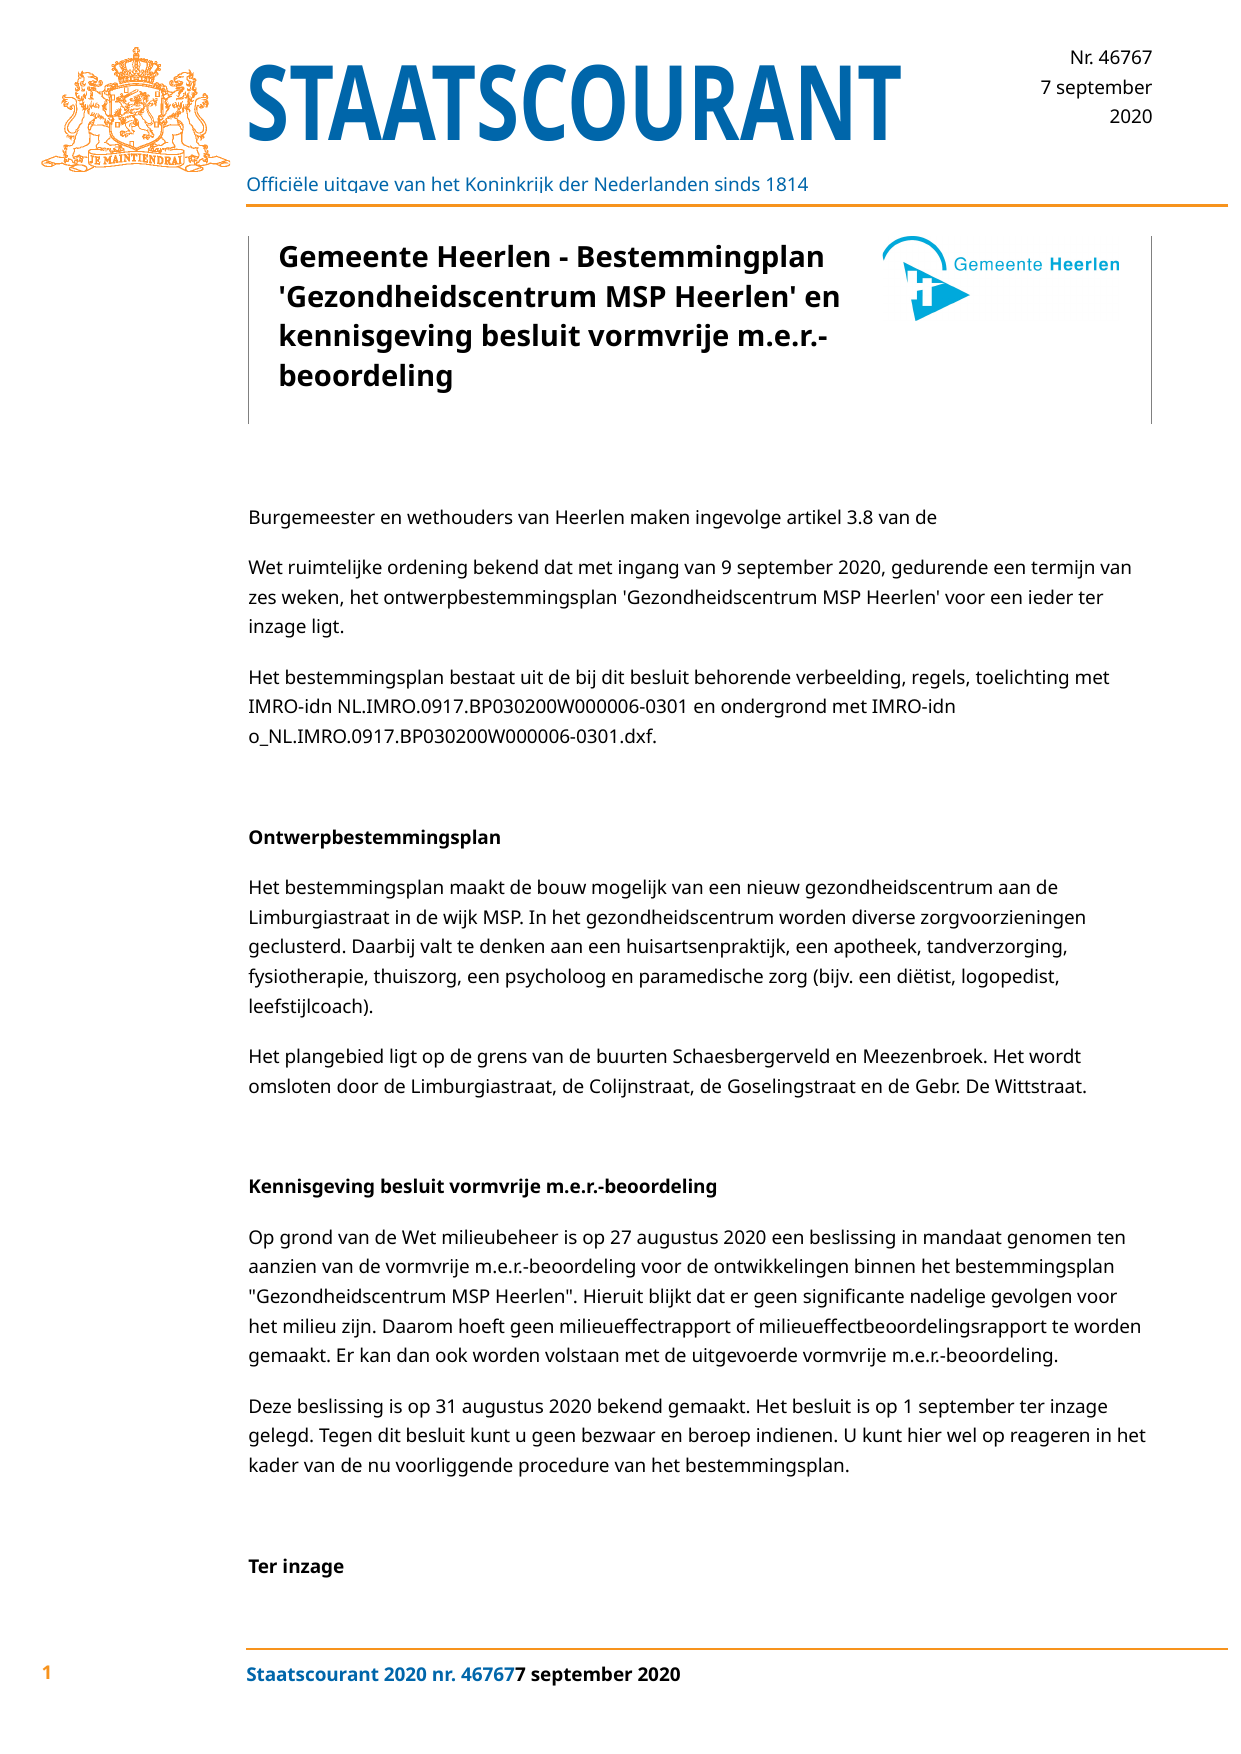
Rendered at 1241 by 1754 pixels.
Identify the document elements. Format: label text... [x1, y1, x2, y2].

picture [882, 236, 1119, 321]
text Burgemeester en wethouders van Heerlen maken ingevolge artikel 3.8 van de [248, 504, 1152, 530]
text Het bestemmingsplan maakt de bouw mogelijk van een nieuw gezondheidscentrum aan de Limburgiastraat in de wijk MSP. In het gezondheidscentrum worden diverse zorgvoorzieningen geclusterd. Daarbij valt te denken aan een huisartsenpraktijk, een apotheek, tandverzorging, fysiotherapie, thuiszorg, een psycholoog en paramedische zorg (bijv. een diëtist, logopedist, leefstijlcoach). [248, 874, 1152, 1018]
text Deze beslissing is op 31 augustus 2020 bekend gemaakt. Het besluit is op 1 september ter inzage gelegd. Tegen dit besluit kunt u geen bezwaar en beroep indienen. U kunt hier wel op reageren in het kader van de nu voorliggende procedure van het bestemmingsplan. [248, 1393, 1152, 1478]
table_header [850, 236, 1151, 424]
text Kennisgeving besluit vormvrije m.e.r.-beoordeling [248, 1174, 1152, 1199]
text Het plangebied ligt op de grens van de buurten Schaesbergerveld en Meezenbroek. Het wordt omsloten door de Limburgiastraat, de Colijnstraat, de Goselingstraat en de Gebr. De Wittstraat. [248, 1043, 1152, 1098]
text Ter inzage [248, 1553, 1152, 1578]
text Ontwerpbestemmingsplan [248, 824, 1152, 850]
table_header Gemeente Heerlen - Bestemmingplan 'Gezondheidscentrum MSP Heerlen' en kennisgeving besluit vormvrije m.e.r.-beoordeling [249, 236, 850, 424]
text Wet ruimtelijke ordening bekend dat met ingang van 9 september 2020, gedurende een termijn van zes weken, het ontwerpbestemmingsplan 'Gezondheidscentrum MSP Heerlen' voor een ieder ter inzage ligt. [248, 554, 1152, 639]
text Het bestemmingsplan bestaat uit de bij dit besluit behorende verbeelding, regels, toelichting met IMRO-idn NL.IMRO.0917.BP030200W000006-0301 en ondergrond met IMRO-idn o_NL.IMRO.0917.BP030200W000006-0301.dxf. [248, 664, 1152, 749]
picture [41, 47, 231, 172]
picture [882, 236, 903, 252]
text Op grond van de Wet milieubeheer is op 27 augustus 2020 een beslissing in mandaat genomen ten aanzien van de vormvrije m.e.r.-beoordeling voor de ontwikkelingen binnen het bestemmingsplan "Gezondheidscentrum MSP Heerlen". Hieruit blijkt dat er geen significante nadelige gevolgen voor het milieu zijn. Daarom hoeft geen milieueffectrapport of milieueffectbeoordelingsrapport te worden gemaakt. Er kan dan ook worden volstaan met de uitgevoerde vormvrije m.e.r.-beoordeling. [248, 1224, 1152, 1368]
